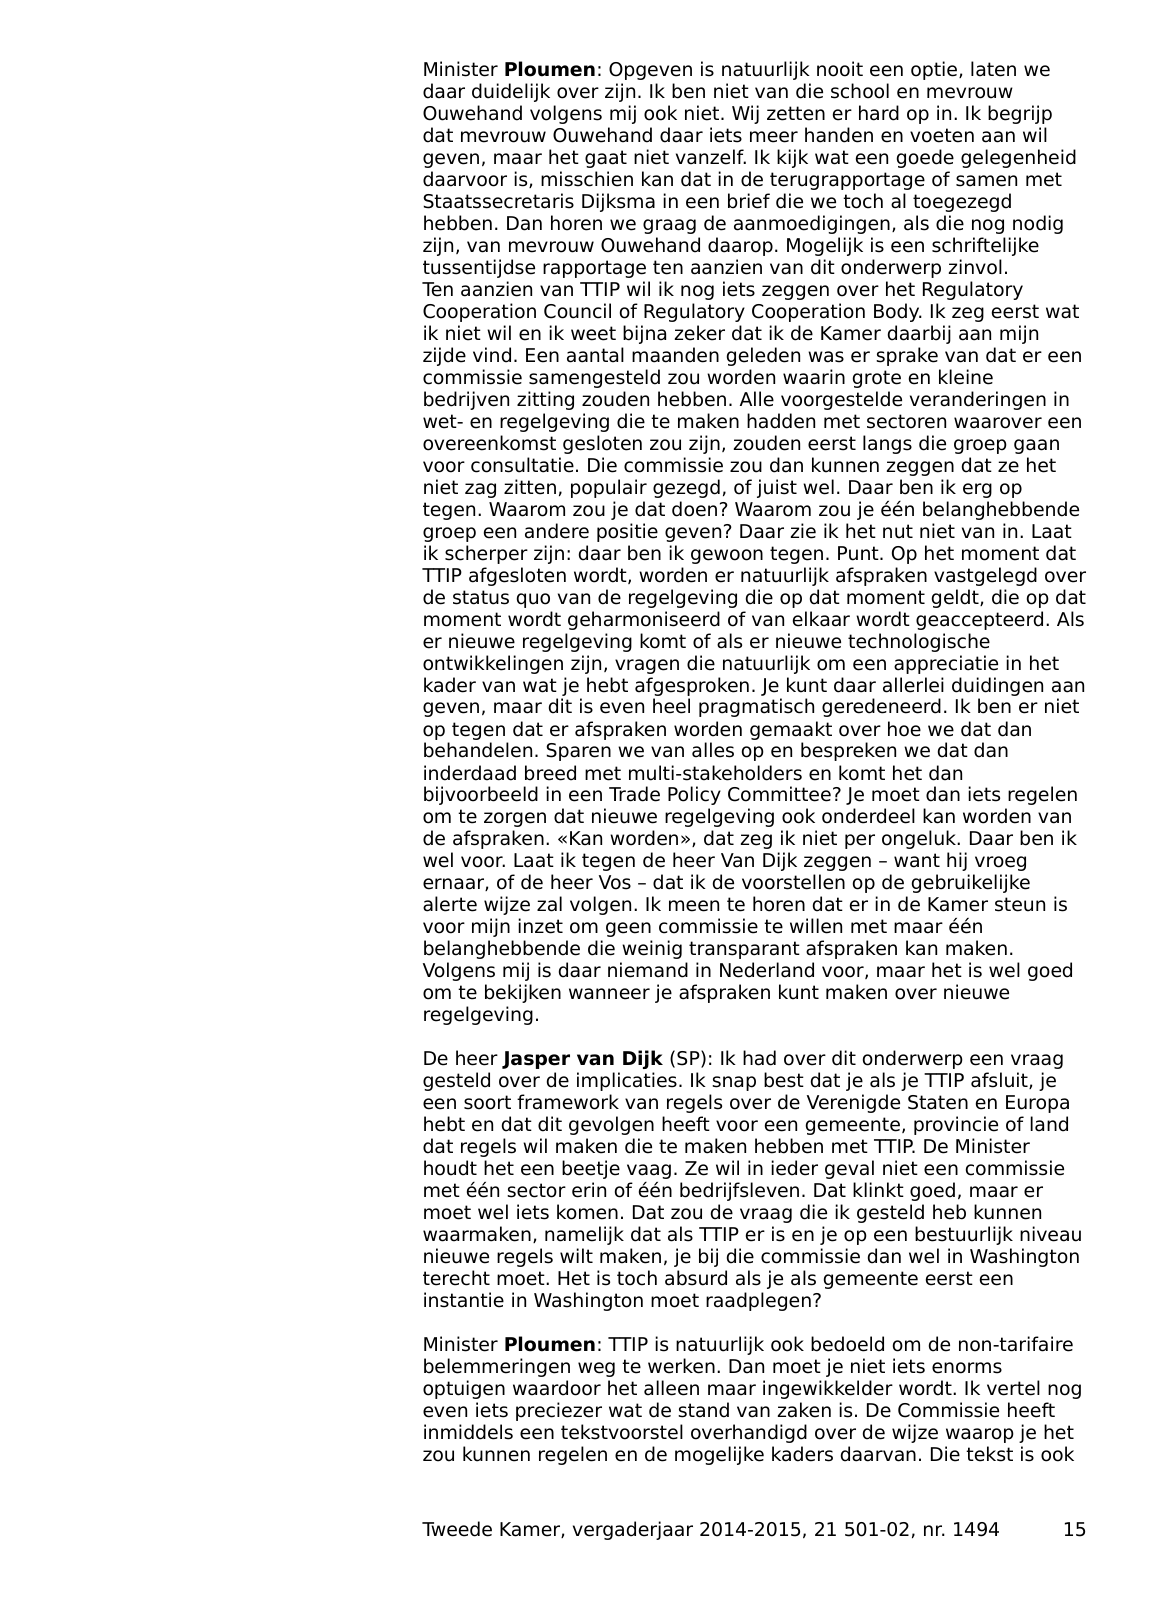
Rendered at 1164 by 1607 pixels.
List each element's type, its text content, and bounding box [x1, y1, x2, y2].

text Minister Ploumen: Opgeven is natuurlijk nooit een optie, laten we daar duidelijk over zijn. Ik ben niet van die school en mevrouw Ouwehand volgens mij ook niet. Wij zetten er hard op in. Ik begrijp dat mevrouw Ouwehand daar iets meer handen en voeten aan wil geven, maar het gaat niet vanzelf. Ik kijk wat een goede gelegenheid daarvoor is, misschien kan dat in de terugrapportage of samen met Staatssecretaris Dijksma in een brief die we toch al toegezegd hebben. Dan horen we graag de aanmoedigingen, als die nog nodig zijn, van mevrouw Ouwehand daarop. Mogelijk is een schriftelijke tussentijdse rapportage ten aanzien van dit onderwerp zinvol. [422, 59, 1087, 279]
text De heer Jasper van Dijk (SP): Ik had over dit onderwerp een vraag gesteld over de implicaties. Ik snap best dat je als je TTIP afsluit, je een soort framework van regels over de Verenigde Staten en Europa hebt en dat dit gevolgen heeft voor een gemeente, provincie of land dat regels wil maken die te maken hebben met TTIP. De Minister houdt het een beetje vaag. Ze wil in ieder geval niet een commissie met één sector erin of één bedrijfsleven. Dat klinkt goed, maar er moet wel iets komen. Dat zou de vraag die ik gesteld heb kunnen waarmaken, namelijk dat als TTIP er is en je op een bestuurlijk niveau nieuwe regels wilt maken, je bij die commissie dan wel in Washington terecht moet. Het is toch absurd als je als gemeente eerst een instantie in Washington moet raadplegen? [422, 1048, 1087, 1312]
text Ten aanzien van TTIP wil ik nog iets zeggen over het Regulatory Cooperation Council of Regulatory Cooperation Body. Ik zeg eerst wat ik niet wil en ik weet bijna zeker dat ik de Kamer daarbij aan mijn zijde vind. Een aantal maanden geleden was er sprake van dat er een commissie samengesteld zou worden waarin grote en kleine bedrijven zitting zouden hebben. Alle voorgestelde veranderingen in wet- en regelgeving die te maken hadden met sectoren waarover een overeenkomst gesloten zou zijn, zouden eerst langs die groep gaan voor consultatie. Die commissie zou dan kunnen zeggen dat ze het niet zag zitten, populair gezegd, of juist wel. Daar ben ik erg op tegen. Waarom zou je dat doen? Waarom zou je één belanghebbende groep een andere positie geven? Daar zie ik het nut niet van in. Laat ik scherper zijn: daar ben ik gewoon tegen. Punt. Op het moment dat TTIP afgesloten wordt, worden er natuurlijk afspraken vastgelegd over de status quo van de regelgeving die op dat moment geldt, die op dat moment wordt geharmoniseerd of van elkaar wordt geaccepteerd. Als er nieuwe regelgeving komt of als er nieuwe technologische ontwikkelingen zijn, vragen die natuurlijk om een appreciatie in het kader van wat je hebt afgesproken. Je kunt daar allerlei duidingen aan geven, maar dit is even heel pragmatisch geredeneerd. Ik ben er niet op tegen dat er afspraken worden gemaakt over hoe we dat dan behandelen. Sparen we van alles op en bespreken we dat dan inderdaad breed met multi-stakeholders en komt het dan bijvoorbeeld in een Trade Policy Committee? Je moet dan iets regelen om te zorgen dat nieuwe regelgeving ook onderdeel kan worden van de afspraken. «Kan worden», dat zeg ik niet per ongeluk. Daar ben ik wel voor. Laat ik tegen de heer Van Dijk zeggen – want hij vroeg ernaar, of de heer Vos – dat ik de voorstellen op de gebruikelijke alerte wijze zal volgen. Ik meen te horen dat er in de Kamer steun is voor mijn inzet om geen commissie te willen met maar één belanghebbende die weinig transparant afspraken kan maken. Volgens mij is daar niemand in Nederland voor, maar het is wel goed om te bekijken wanneer je afspraken kunt maken over nieuwe regelgeving. [422, 279, 1087, 1026]
text Minister Ploumen: TTIP is natuurlijk ook bedoeld om de non-tarifaire belemmeringen weg te werken. Dan moet je niet iets enorms optuigen waardoor het alleen maar ingewikkelder wordt. Ik vertel nog even iets preciezer wat de stand van zaken is. De Commissie heeft inmiddels een tekstvoorstel overhandigd over de wijze waarop je het zou kunnen regelen en de mogelijke kaders daarvan. Die tekst is ook [422, 1334, 1087, 1466]
